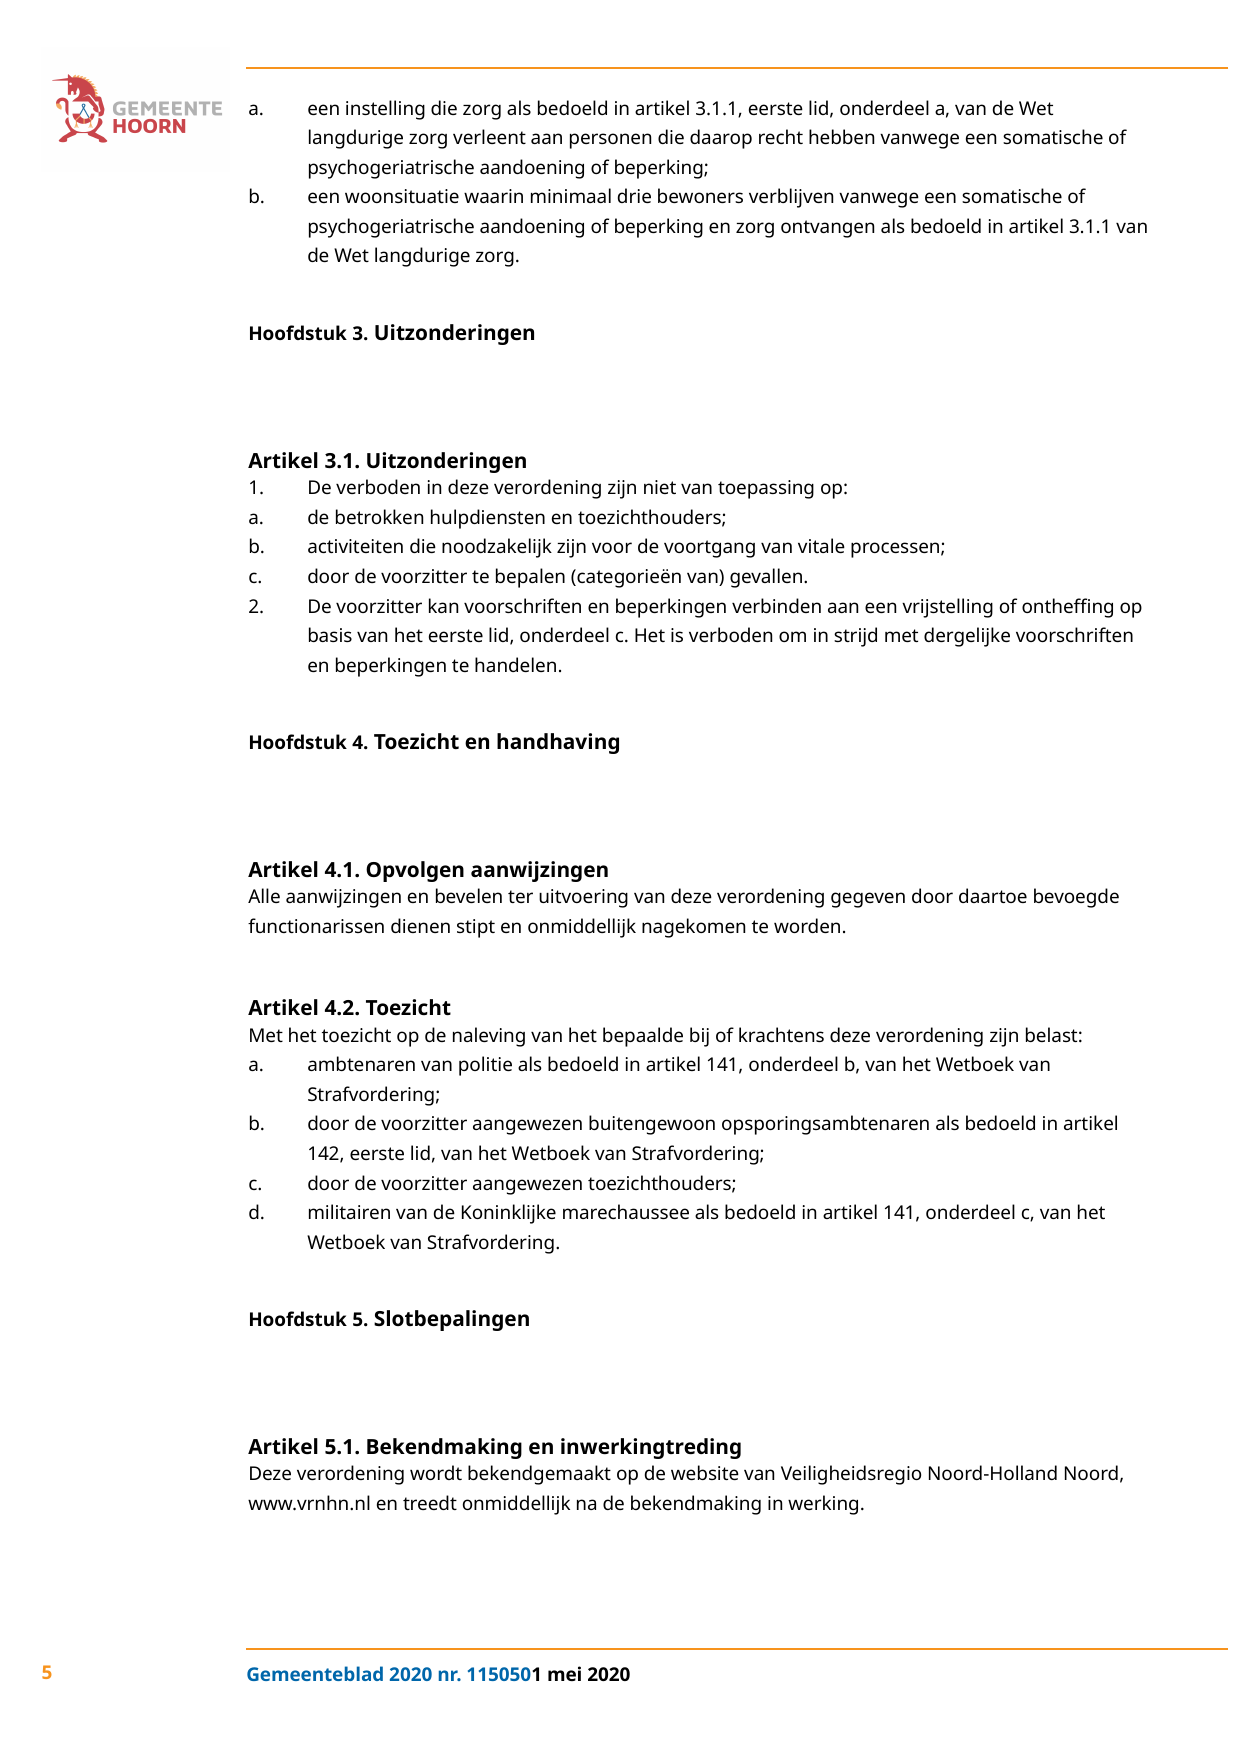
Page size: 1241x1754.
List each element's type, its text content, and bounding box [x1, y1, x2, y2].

text Deze verordening wordt bekendgemaakt op de website van Veiligheidsregio Noord-Holland Noord, www.vrnhn.nl en treedt onmiddellijk na de bekendmaking in werking. [248, 1461, 1152, 1516]
list militairen van de Koninklijke marechaussee als bedoeld in artikel 141, onderdeel c, van het Wetboek van Strafvordering. [248, 1199, 1152, 1254]
list De verboden in deze verordening zijn niet van toepassing op: [248, 474, 1152, 500]
list door de voorzitter te bepalen (categorieën van) gevallen. [248, 563, 1152, 589]
list de betrokken hulpdiensten en toezichthouders; [248, 504, 1152, 530]
text Artikel 4.1. Opvolgen aanwijzingen [248, 855, 1152, 884]
text Artikel 3.1. Uitzonderingen [248, 446, 1152, 474]
list door de voorzitter aangewezen buitengewoon opsporingsambtenaren als bedoeld in artikel 142, eerste lid, van het Wetboek van Strafvordering; [248, 1111, 1152, 1166]
list activiteiten die noodzakelijk zijn voor de voortgang van vitale processen; [248, 534, 1152, 559]
text Artikel 5.1. Bekendmaking en inwerkingtreding [248, 1432, 1152, 1461]
text Hoofdstuk 4. Toezicht en handhaving [248, 727, 1152, 756]
picture [41, 47, 231, 172]
list ambtenaren van politie als bedoeld in artikel 141, onderdeel b, van het Wetboek van Strafvordering; [248, 1051, 1152, 1107]
text Alle aanwijzingen en bevelen ter uitvoering van deze verordening gegeven door daartoe bevoegde functionarissen dienen stipt en onmiddellijk nagekomen te worden. [248, 884, 1152, 939]
list De voorzitter kan voorschriften en beperkingen verbinden aan een vrijstelling of ontheffing op basis van het eerste lid, onderdeel c. Het is verboden om in strijd met dergelijke voorschriften en beperkingen te handelen. [248, 593, 1152, 678]
text Met het toezicht op de naleving van het bepaalde bij of krachtens deze verordening zijn belast: [248, 1022, 1152, 1047]
text Artikel 4.2. Toezicht [248, 993, 1152, 1022]
list door de voorzitter aangewezen toezichthouders; [248, 1170, 1152, 1195]
list een woonsituatie waarin minimaal drie bewoners verblijven vanwege een somatische of psychogeriatrische aandoening of beperking en zorg ontvangen als bedoeld in artikel 3.1.1 van de Wet langdurige zorg. [248, 183, 1152, 268]
text Hoofdstuk 3. Uitzonderingen [248, 318, 1152, 346]
list een instelling die zorg als bedoeld in artikel 3.1.1, eerste lid, onderdeel a, van de Wet langdurige zorg verleent aan personen die daarop recht hebben vanwege een somatische of psychogeriatrische aandoening of beperking; [248, 95, 1152, 180]
text Hoofdstuk 5. Slotbepalingen [248, 1304, 1152, 1332]
